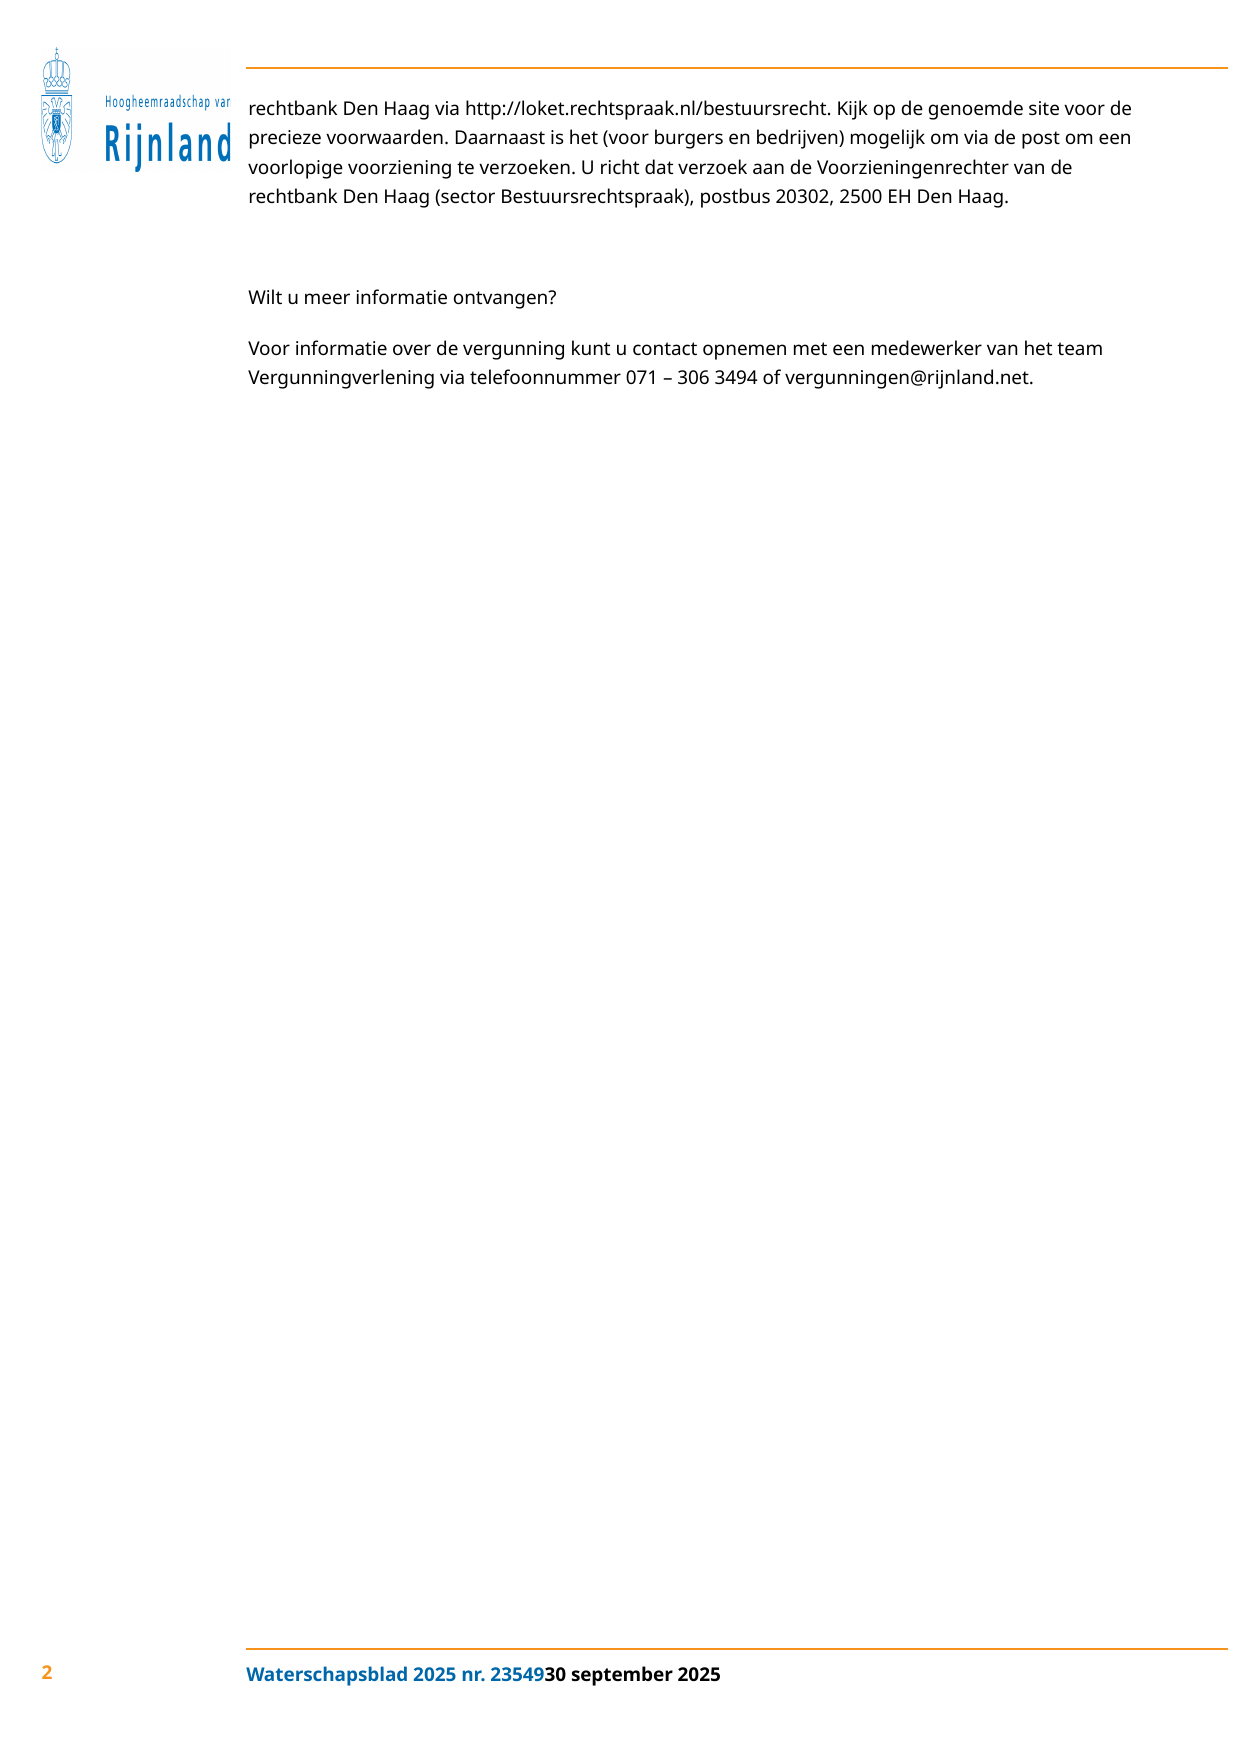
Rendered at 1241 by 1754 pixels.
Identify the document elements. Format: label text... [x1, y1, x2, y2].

text Wilt u meer informatie ontvangen? [248, 284, 1152, 310]
text Voor informatie over de vergunning kunt u contact opnemen met een medewerker van het team Vergunningverlening via telefoonnummer 071 – 306 3494 of vergunningen@rijnland.net. [248, 335, 1152, 390]
picture [41, 47, 231, 172]
text rechtbank Den Haag via http://loket.rechtspraak.nl/bestuursrecht. Kijk op de genoemde site voor de precieze voorwaarden. Daarnaast is het (voor burgers en bedrijven) mogelijk om via de post om een voorlopige voorziening te verzoeken. U richt dat verzoek aan de Voorzieningenrechter van de rechtbank Den Haag (sector Bestuursrechtspraak), postbus 20302, 2500 EH Den Haag. [248, 95, 1152, 209]
